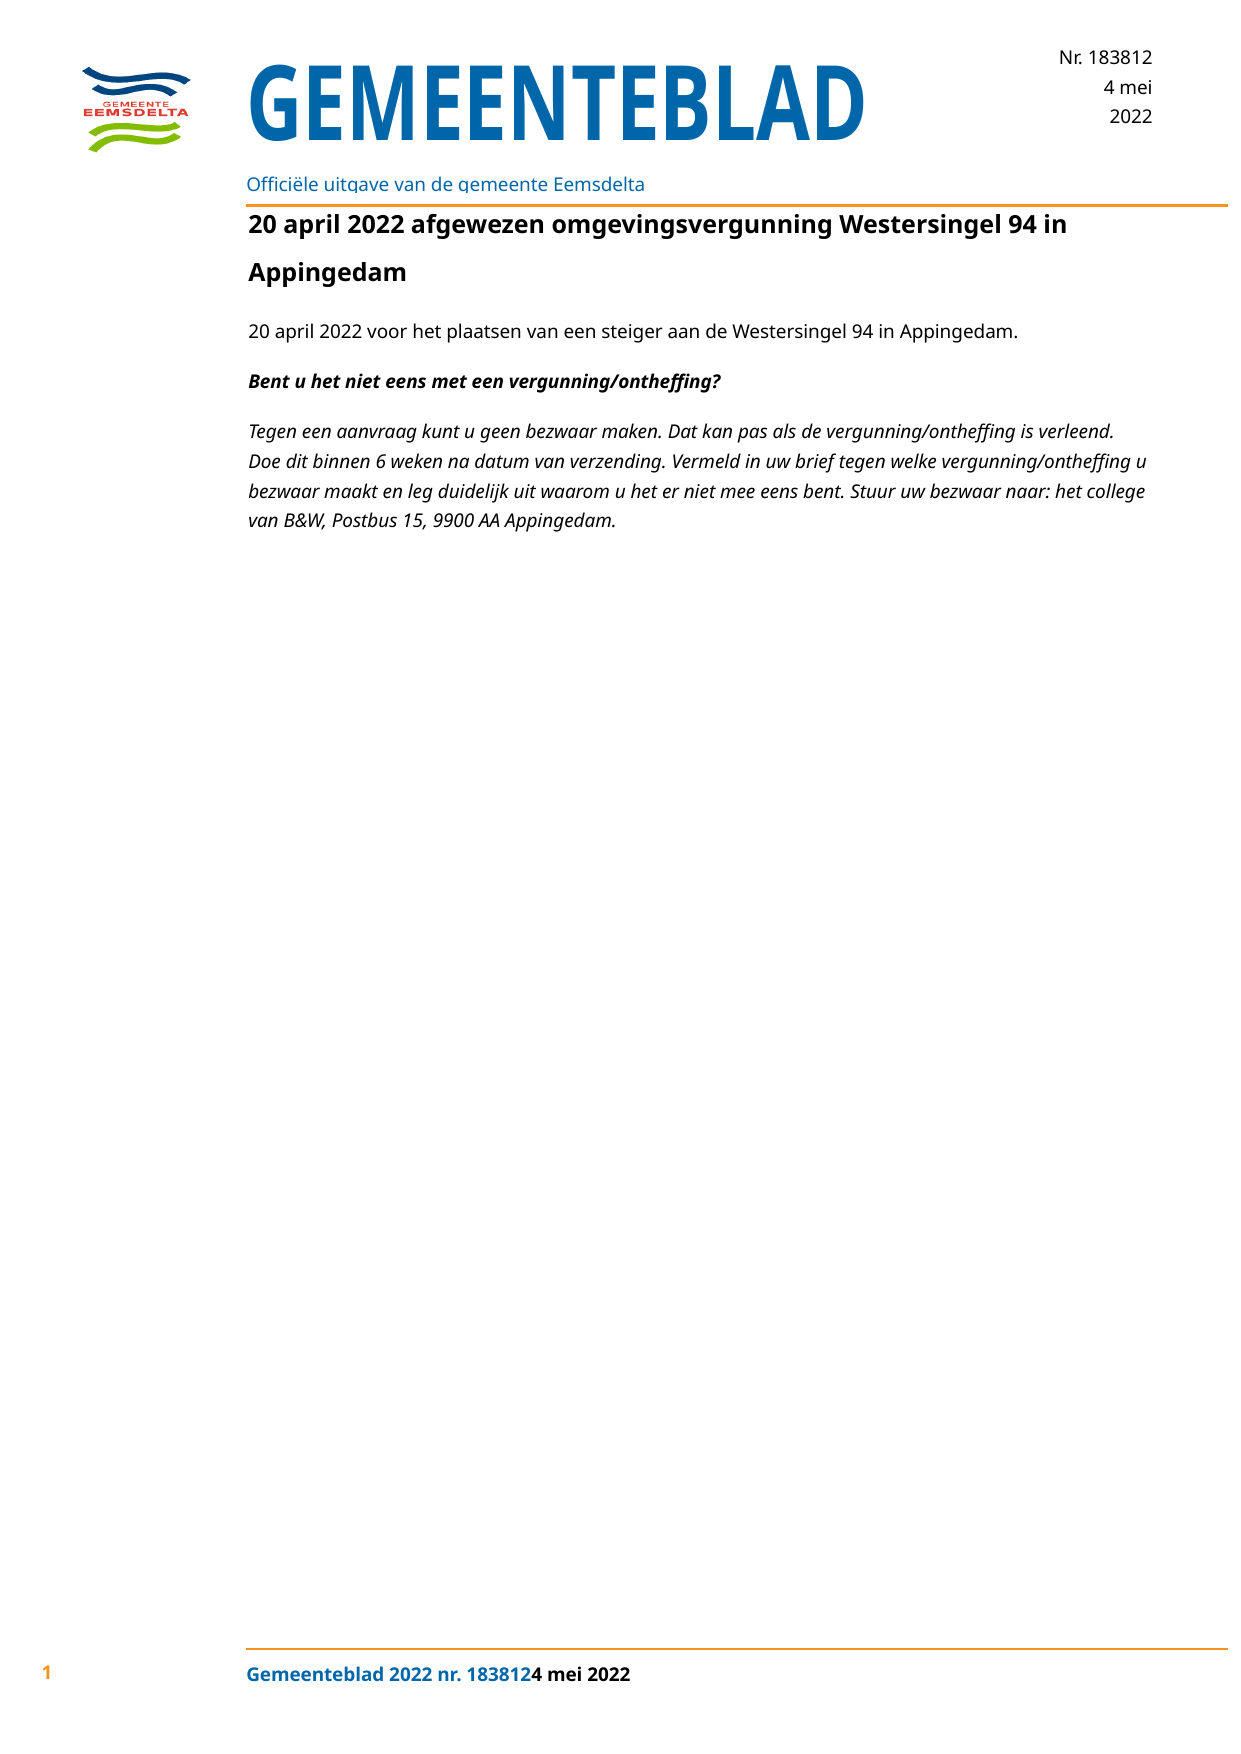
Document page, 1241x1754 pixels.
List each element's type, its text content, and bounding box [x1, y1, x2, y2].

text Bent u het niet eens met een vergunning/ontheffing? [248, 368, 1152, 394]
picture [41, 47, 231, 172]
text 20 april 2022 afgewezen omgevingsvergunning Westersingel 94 in Appingedam [248, 207, 1152, 288]
text 20 april 2022 voor het plaatsen van een steiger aan de Westersingel 94 in Appingedam. [248, 318, 1152, 344]
text Tegen een aanvraag kunt u geen bezwaar maken. Dat kan pas als de vergunning/ontheffing is verleend. Doe dit binnen 6 weken na datum van verzending. Vermeld in uw brief tegen welke vergunning/ontheffing u bezwaar maakt en leg duidelijk uit waarom u het er niet mee eens bent. Stuur uw bezwaar naar: het college van B&W, Postbus 15, 9900 AA Appingedam. [248, 419, 1152, 533]
